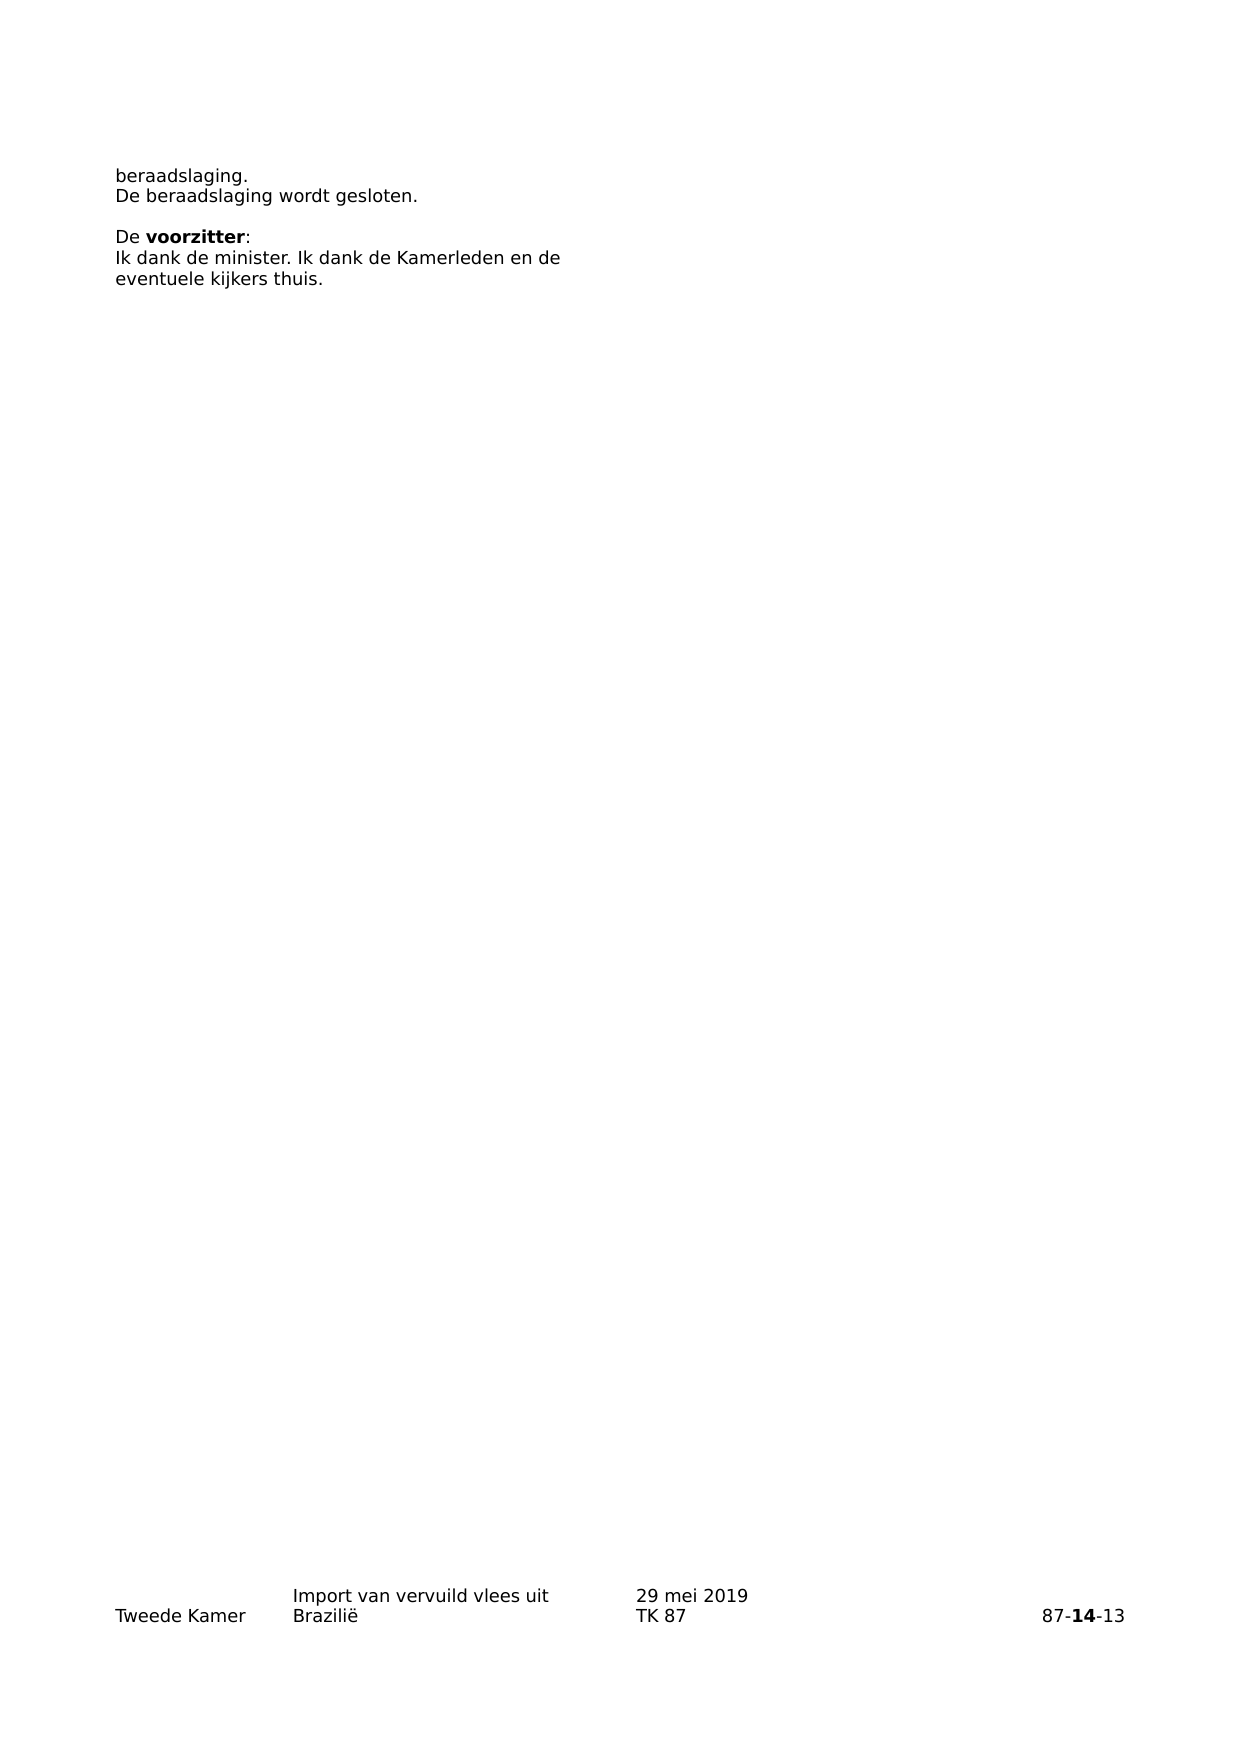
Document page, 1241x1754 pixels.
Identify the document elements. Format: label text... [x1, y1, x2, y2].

text De beraadslaging wordt gesloten. [115, 186, 605, 207]
text Ik dank de minister. Ik dank de Kamerleden en de eventuele kijkers thuis. [115, 248, 605, 289]
text De voorzitter: [115, 227, 605, 248]
text beraadslaging. [115, 165, 605, 186]
